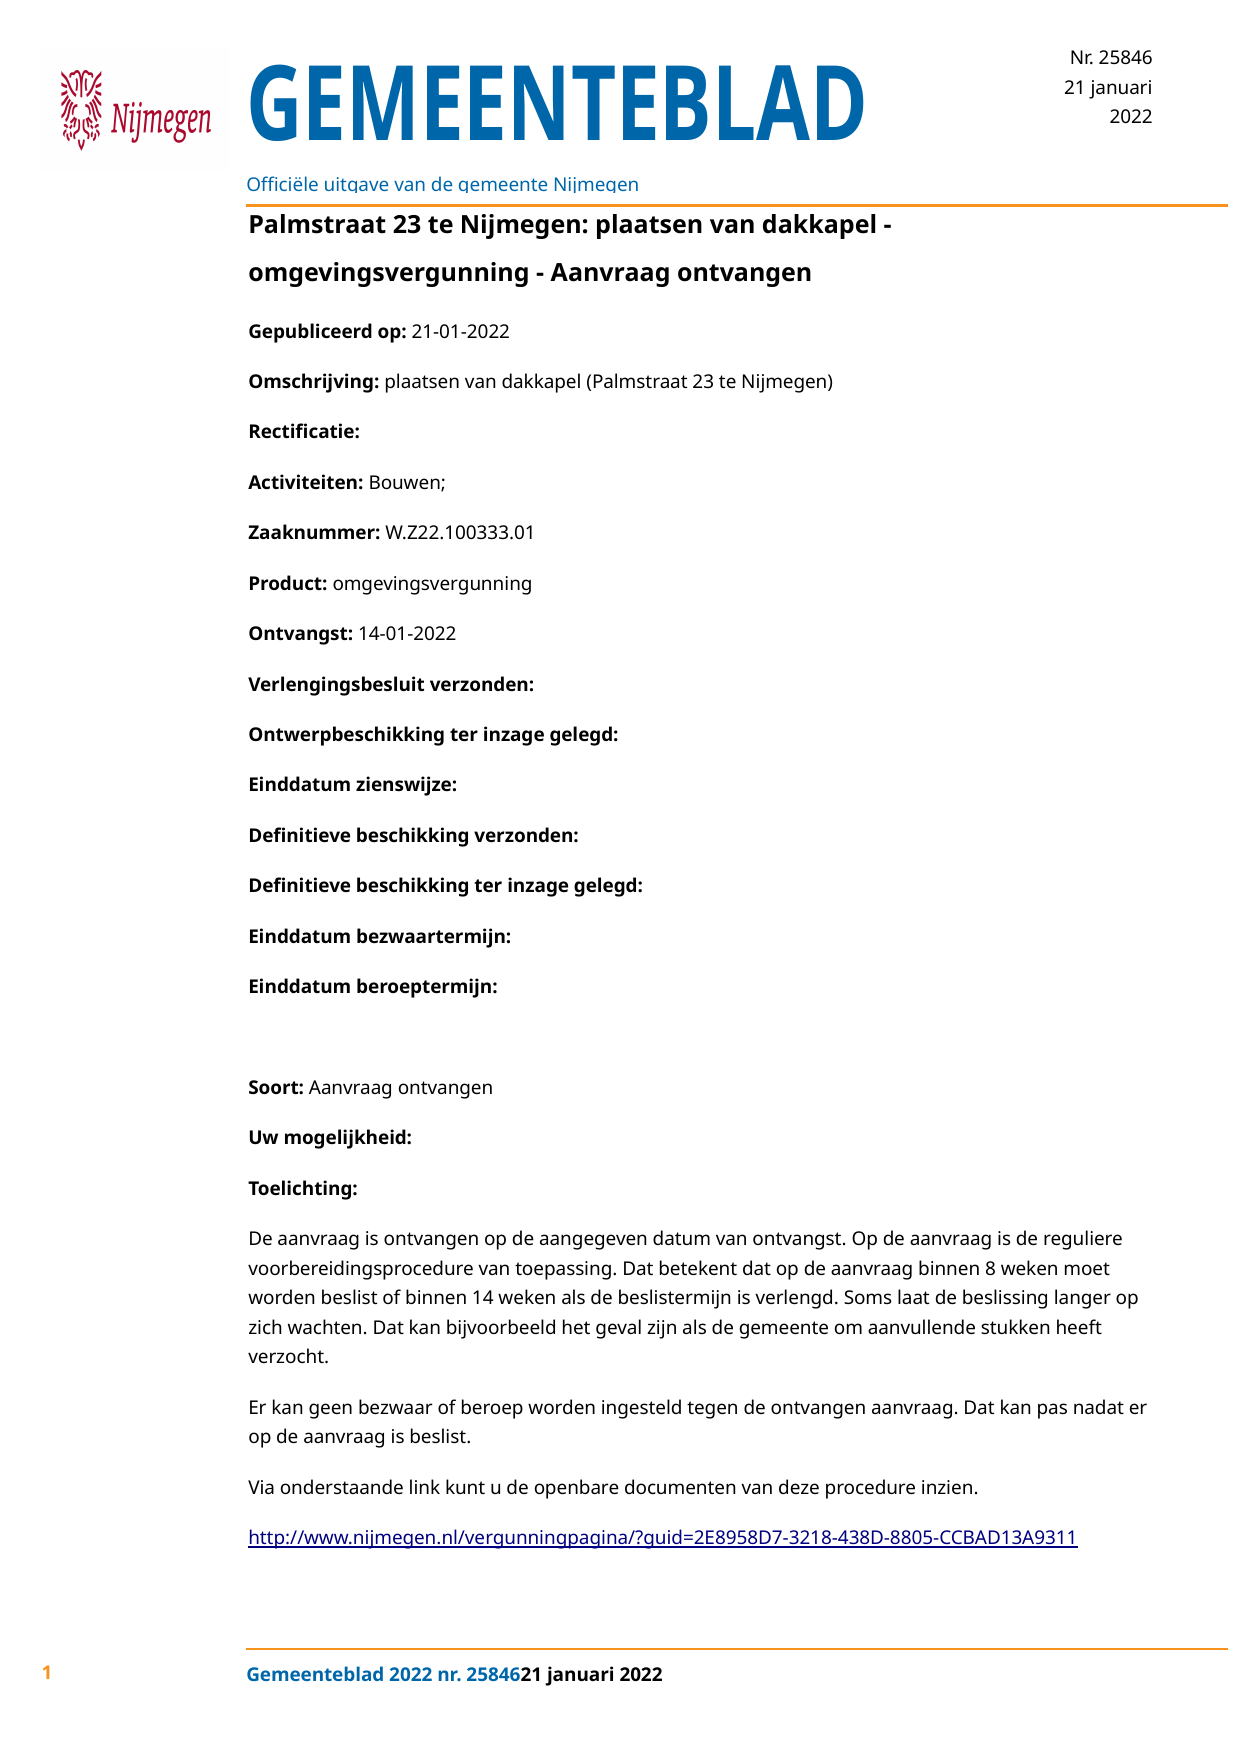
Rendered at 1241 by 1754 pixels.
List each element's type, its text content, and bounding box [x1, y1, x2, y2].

text Ontvangst: 14-01-2022 [248, 620, 1152, 646]
picture [41, 47, 231, 172]
text Via onderstaande link kunt u de openbare documenten van deze procedure inzien. [248, 1474, 1152, 1500]
text Verlengingsbesluit verzonden: [248, 671, 1152, 697]
text Palmstraat 23 te Nijmegen: plaatsen van dakkapel - omgevingsvergunning - Aanvraag ontvangen [248, 207, 1152, 288]
text Toelichting: [248, 1175, 1152, 1201]
text Soort: Aanvraag ontvangen [248, 1074, 1152, 1100]
text Ontwerpbeschikking ter inzage gelegd: [248, 721, 1152, 747]
text http://www.nijmegen.nl/vergunningpagina/?guid=2E8958D7-3218-438D-8805-CCBAD13A9311 [248, 1524, 1152, 1550]
text Einddatum zienswijze: [248, 772, 1152, 797]
text Zaaknummer: W.Z22.100333.01 [248, 519, 1152, 545]
text Omschrijving: plaatsen van dakkapel (Palmstraat 23 te Nijmegen) [248, 368, 1152, 394]
text Activiteiten: Bouwen; [248, 469, 1152, 495]
text Er kan geen bezwaar of beroep worden ingesteld tegen de ontvangen aanvraag. Dat kan pas nadat er op de aanvraag is beslist. [248, 1394, 1152, 1449]
text Rectificatie: [248, 419, 1152, 444]
text Einddatum bezwaartermijn: [248, 923, 1152, 949]
text Gepubliceerd op: 21-01-2022 [248, 318, 1152, 344]
text Definitieve beschikking verzonden: [248, 822, 1152, 848]
text De aanvraag is ontvangen op de aangegeven datum van ontvangst. Op de aanvraag is de reguliere voorbereidingsprocedure van toepassing. Dat betekent dat op de aanvraag binnen 8 weken moet worden beslist of binnen 14 weken als de beslistermijn is verlengd. Soms laat de beslissing langer op zich wachten. Dat kan bijvoorbeeld het geval zijn als de gemeente om aanvullende stukken heeft verzocht. [248, 1225, 1152, 1369]
text Uw mogelijkheid: [248, 1124, 1152, 1150]
text Product: omgevingsvergunning [248, 570, 1152, 596]
text Definitieve beschikking ter inzage gelegd: [248, 872, 1152, 898]
text Einddatum beroeptermijn: [248, 973, 1152, 999]
